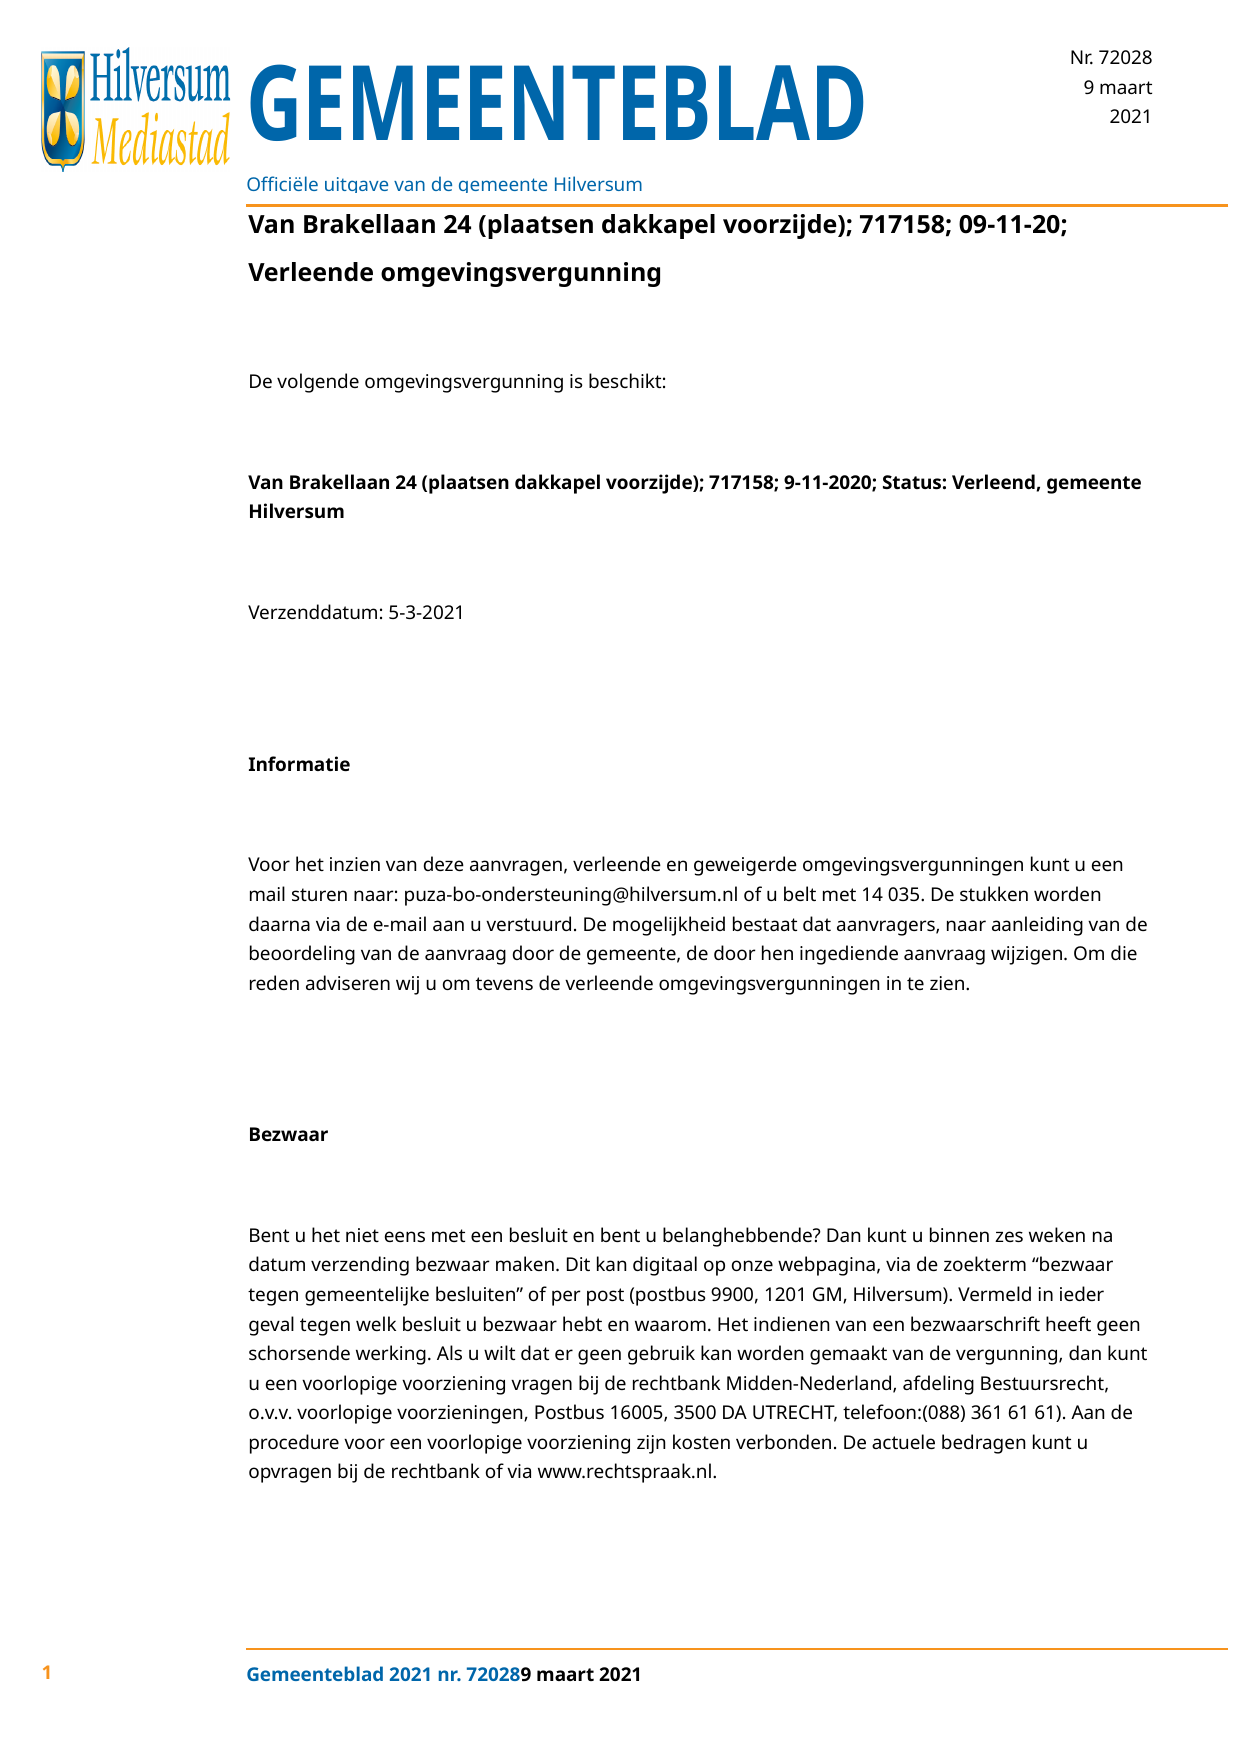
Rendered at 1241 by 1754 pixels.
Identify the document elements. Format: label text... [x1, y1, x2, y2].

text De volgende omgevingsvergunning is beschikt: [248, 368, 1152, 394]
text Informatie [248, 751, 1152, 777]
text Verzenddatum: 5-3-2021 [248, 599, 1152, 625]
text Van Brakellaan 24 (plaatsen dakkapel voorzijde); 717158; 09-11-20; Verleende omgevingsvergunning [248, 207, 1152, 288]
text Bezwaar [248, 1121, 1152, 1147]
picture [41, 47, 231, 172]
text Van Brakellaan 24 (plaatsen dakkapel voorzijde); 717158; 9-11-2020; Status: Verleend, gemeente Hilversum [248, 469, 1152, 524]
text Bent u het niet eens met een besluit en bent u belanghebbende? Dan kunt u binnen zes weken na datum verzending bezwaar maken. Dit kan digitaal op onze webpagina, via de zoekterm “bezwaar tegen gemeentelijke besluiten” of per post (postbus 9900, 1201 GM, Hilversum). Vermeld in ieder geval tegen welk besluit u bezwaar hebt en waarom. Het indienen van een bezwaarschrift heeft geen schorsende werking. Als u wilt dat er geen gebruik kan worden gemaakt van de vergunning, dan kunt u een voorlopige voorziening vragen bij de rechtbank Midden-Nederland, afdeling Bestuursrecht, o.v.v. voorlopige voorzieningen, Postbus 16005, 3500 DA UTRECHT, telefoon:(088) 361 61 61). Aan de procedure voor een voorlopige voorziening zijn kosten verbonden. De actuele bedragen kunt u opvragen bij de rechtbank of via www.rechtspraak.nl. [248, 1222, 1152, 1484]
text Voor het inzien van deze aanvragen, verleende en geweigerde omgevingsvergunningen kunt u een mail sturen naar: puza-bo-ondersteuning@hilversum.nl of u belt met 14 035. De stukken worden daarna via de e-mail aan u verstuurd. De mogelijkheid bestaat dat aanvragers, naar aanleiding van de beoordeling van de aanvraag door de gemeente, de door hen ingediende aanvraag wijzigen. Om die reden adviseren wij u om tevens de verleende omgevingsvergunningen in te zien. [248, 852, 1152, 996]
